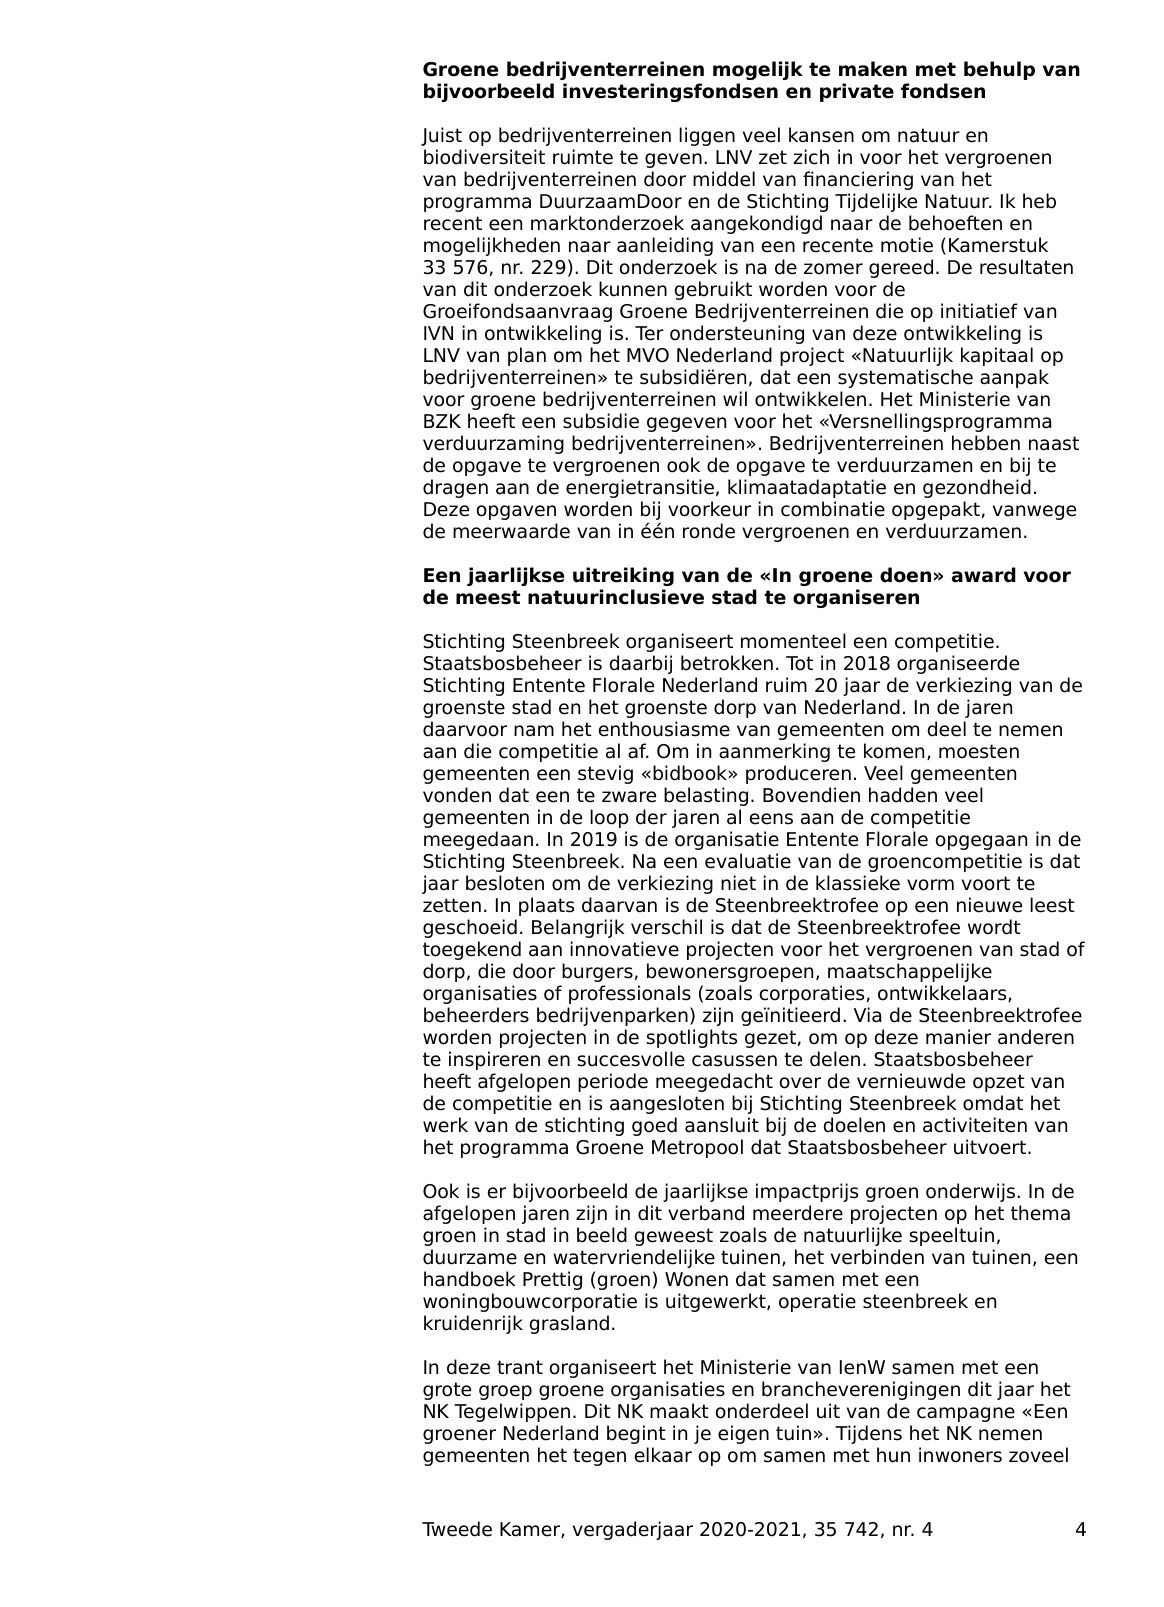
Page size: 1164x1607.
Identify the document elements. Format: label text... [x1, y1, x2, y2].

subtitle Groene bedrijventerreinen mogelijk te maken met behulp van bijvoorbeeld investeringsfondsen en private fondsen [422, 59, 1087, 103]
text Juist op bedrijventerreinen liggen veel kansen om natuur en biodiversiteit ruimte te geven. LNV zet zich in voor het vergroenen van bedrijventerreinen door middel van financiering van het programma DuurzaamDoor en de Stichting Tijdelijke Natuur. Ik heb recent een marktonderzoek aangekondigd naar de behoeften en mogelijkheden naar aanleiding van een recente motie (Kamerstuk 33 576, nr. 229). Dit onderzoek is na de zomer gereed. De resultaten van dit onderzoek kunnen gebruikt worden voor de Groeifondsaanvraag Groene Bedrijventerreinen die op initiatief van IVN in ontwikkeling is. Ter ondersteuning van deze ontwikkeling is LNV van plan om het MVO Nederland project «Natuurlijk kapitaal op bedrijventerreinen» te subsidiëren, dat een systematische aanpak voor groene bedrijventerreinen wil ontwikkelen. Het Ministerie van BZK heeft een subsidie gegeven voor het «Versnellingsprogramma verduurzaming bedrijventerreinen». Bedrijventerreinen hebben naast de opgave te vergroenen ook de opgave te verduurzamen en bij te dragen aan de energietransitie, klimaatadaptatie en gezondheid. Deze opgaven worden bij voorkeur in combinatie opgepakt, vanwege de meerwaarde van in één ronde vergroenen en verduurzamen. [422, 125, 1087, 543]
text Stichting Steenbreek organiseert momenteel een competitie. Staatsbosbeheer is daarbij betrokken. Tot in 2018 organiseerde Stichting Entente Florale Nederland ruim 20 jaar de verkiezing van de groenste stad en het groenste dorp van Nederland. In de jaren daarvoor nam het enthousiasme van gemeenten om deel te nemen aan die competitie al af. Om in aanmerking te komen, moesten gemeenten een stevig «bidbook» produceren. Veel gemeenten vonden dat een te zware belasting. Bovendien hadden veel gemeenten in de loop der jaren al eens aan de competitie meegedaan. In 2019 is de organisatie Entente Florale opgegaan in de Stichting Steenbreek. Na een evaluatie van de groencompetitie is dat jaar besloten om de verkiezing niet in de klassieke vorm voort te zetten. In plaats daarvan is de Steenbreektrofee op een nieuwe leest geschoeid. Belangrijk verschil is dat de Steenbreektrofee wordt toegekend aan innovatieve projecten voor het vergroenen van stad of dorp, die door burgers, bewonersgroepen, maatschappelijke organisaties of professionals (zoals corporaties, ontwikkelaars, beheerders bedrijvenparken) zijn geïnitieerd. Via de Steenbreektrofee worden projecten in de spotlights gezet, om op deze manier anderen te inspireren en succesvolle casussen te delen. Staatsbosbeheer heeft afgelopen periode meegedacht over de vernieuwde opzet van de competitie en is aangesloten bij Stichting Steenbreek omdat het werk van de stichting goed aansluit bij de doelen en activiteiten van het programma Groene Metropool dat Staatsbosbeheer uitvoert. [422, 631, 1087, 1159]
subtitle Een jaarlijkse uitreiking van de «In groene doen» award voor de meest natuurinclusieve stad te organiseren [422, 565, 1087, 609]
text Ook is er bijvoorbeeld de jaarlijkse impactprijs groen onderwijs. In de afgelopen jaren zijn in dit verband meerdere projecten op het thema groen in stad in beeld geweest zoals de natuurlijke speeltuin, duurzame en watervriendelijke tuinen, het verbinden van tuinen, een handboek Prettig (groen) Wonen dat samen met een woningbouwcorporatie is uitgewerkt, operatie steenbreek en kruidenrijk grasland. [422, 1181, 1087, 1335]
text In deze trant organiseert het Ministerie van IenW samen met een grote groep groene organisaties en brancheverenigingen dit jaar het NK Tegelwippen. Dit NK maakt onderdeel uit van de campagne «Een groener Nederland begint in je eigen tuin». Tijdens het NK nemen gemeenten het tegen elkaar op om samen met hun inwoners zoveel [422, 1357, 1087, 1467]
